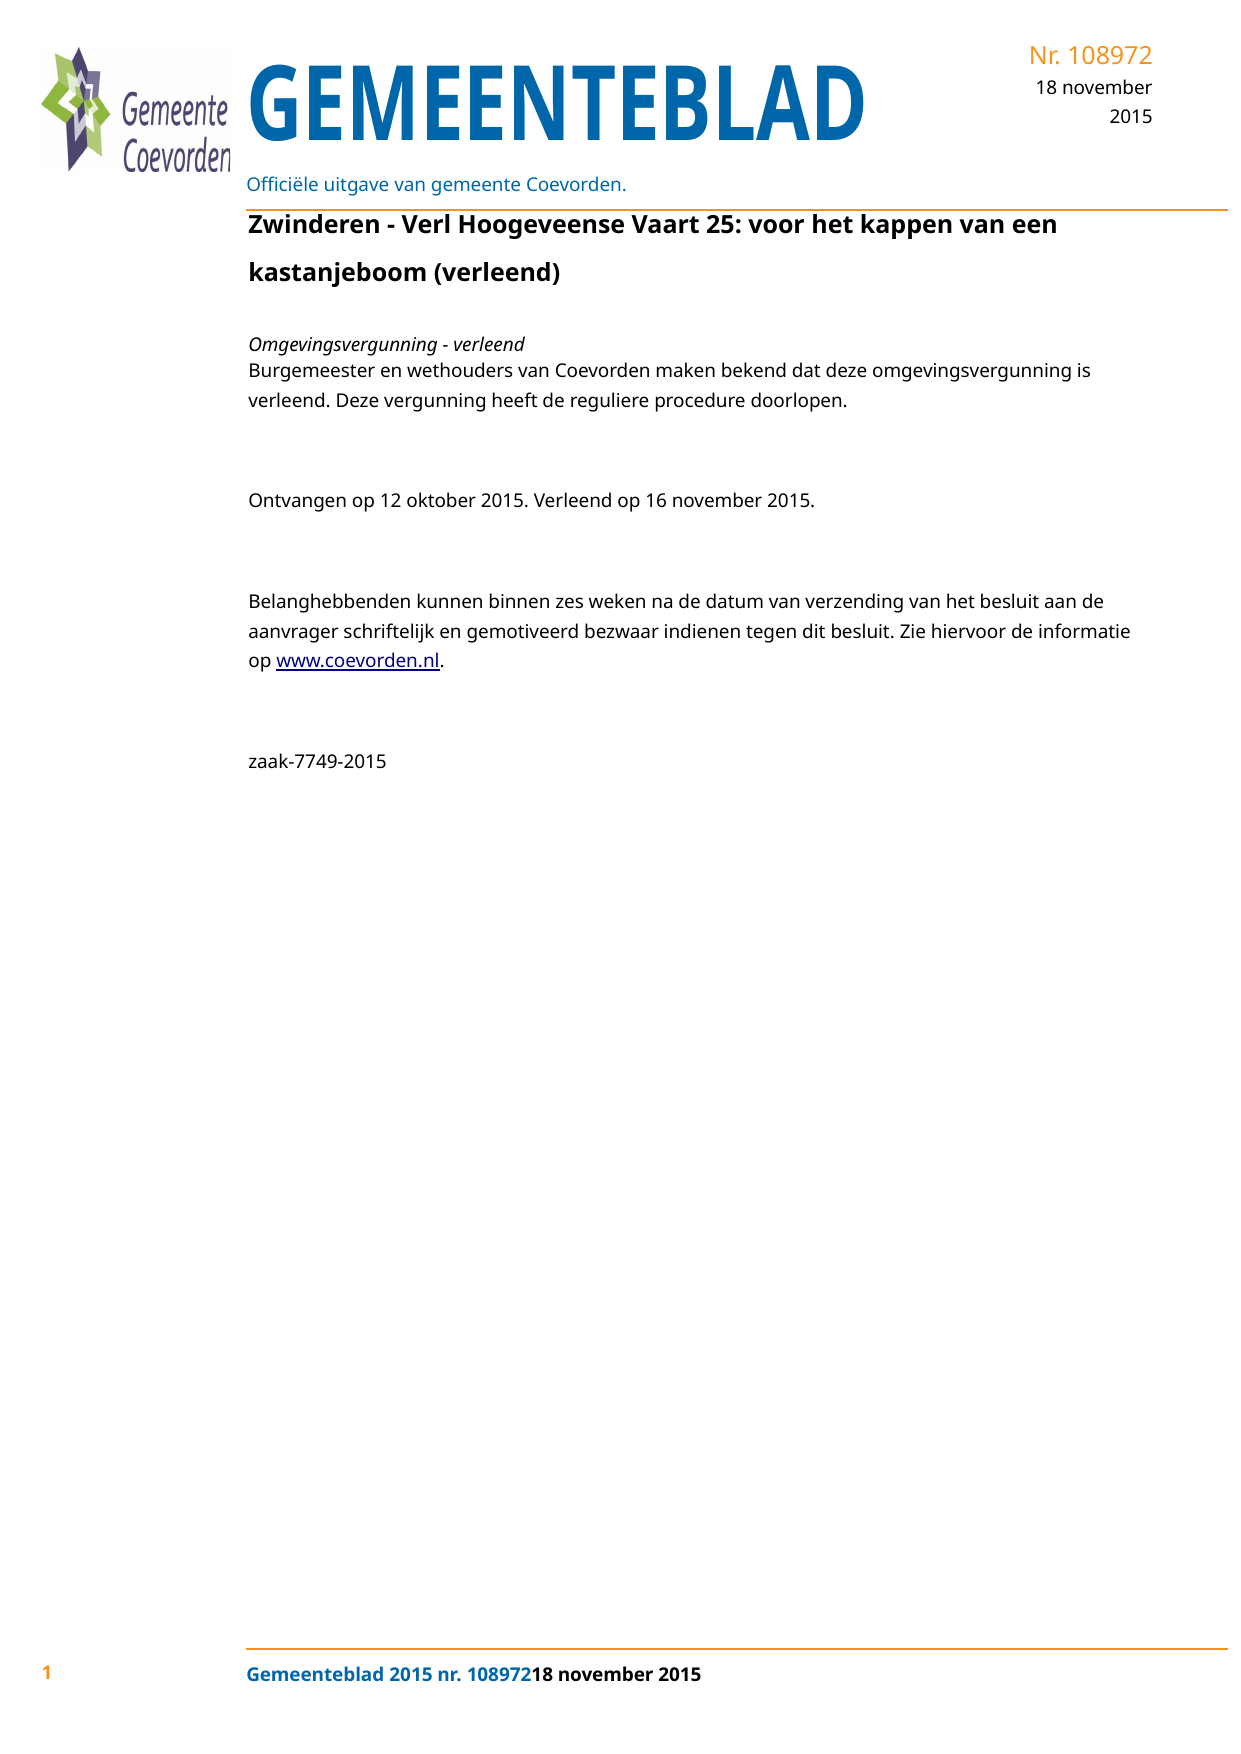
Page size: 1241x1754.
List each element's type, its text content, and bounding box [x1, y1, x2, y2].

text Zwinderen - Verl Hoogeveense Vaart 25: voor het kappen van een kastanjeboom (verleend) [248, 211, 1152, 288]
text Belanghebbenden kunnen binnen zes weken na de datum van verzending van het besluit aan de aanvrager schriftelijk en gemotiveerd bezwaar indienen tegen dit besluit. Zie hiervoor de informatie op www.coevorden.nl. [248, 588, 1152, 673]
text Omgevingsvergunning - verleend [248, 331, 1152, 357]
picture [41, 47, 231, 172]
text Ontvangen op 12 oktober 2015. Verleend op 16 november 2015. [248, 488, 1152, 513]
text Burgemeester en wethouders van Coevorden maken bekend dat deze omgevingsvergunning is verleend. Deze vergunning heeft de reguliere procedure doorlopen. [248, 357, 1152, 412]
text zaak-7749-2015 [248, 748, 1152, 774]
